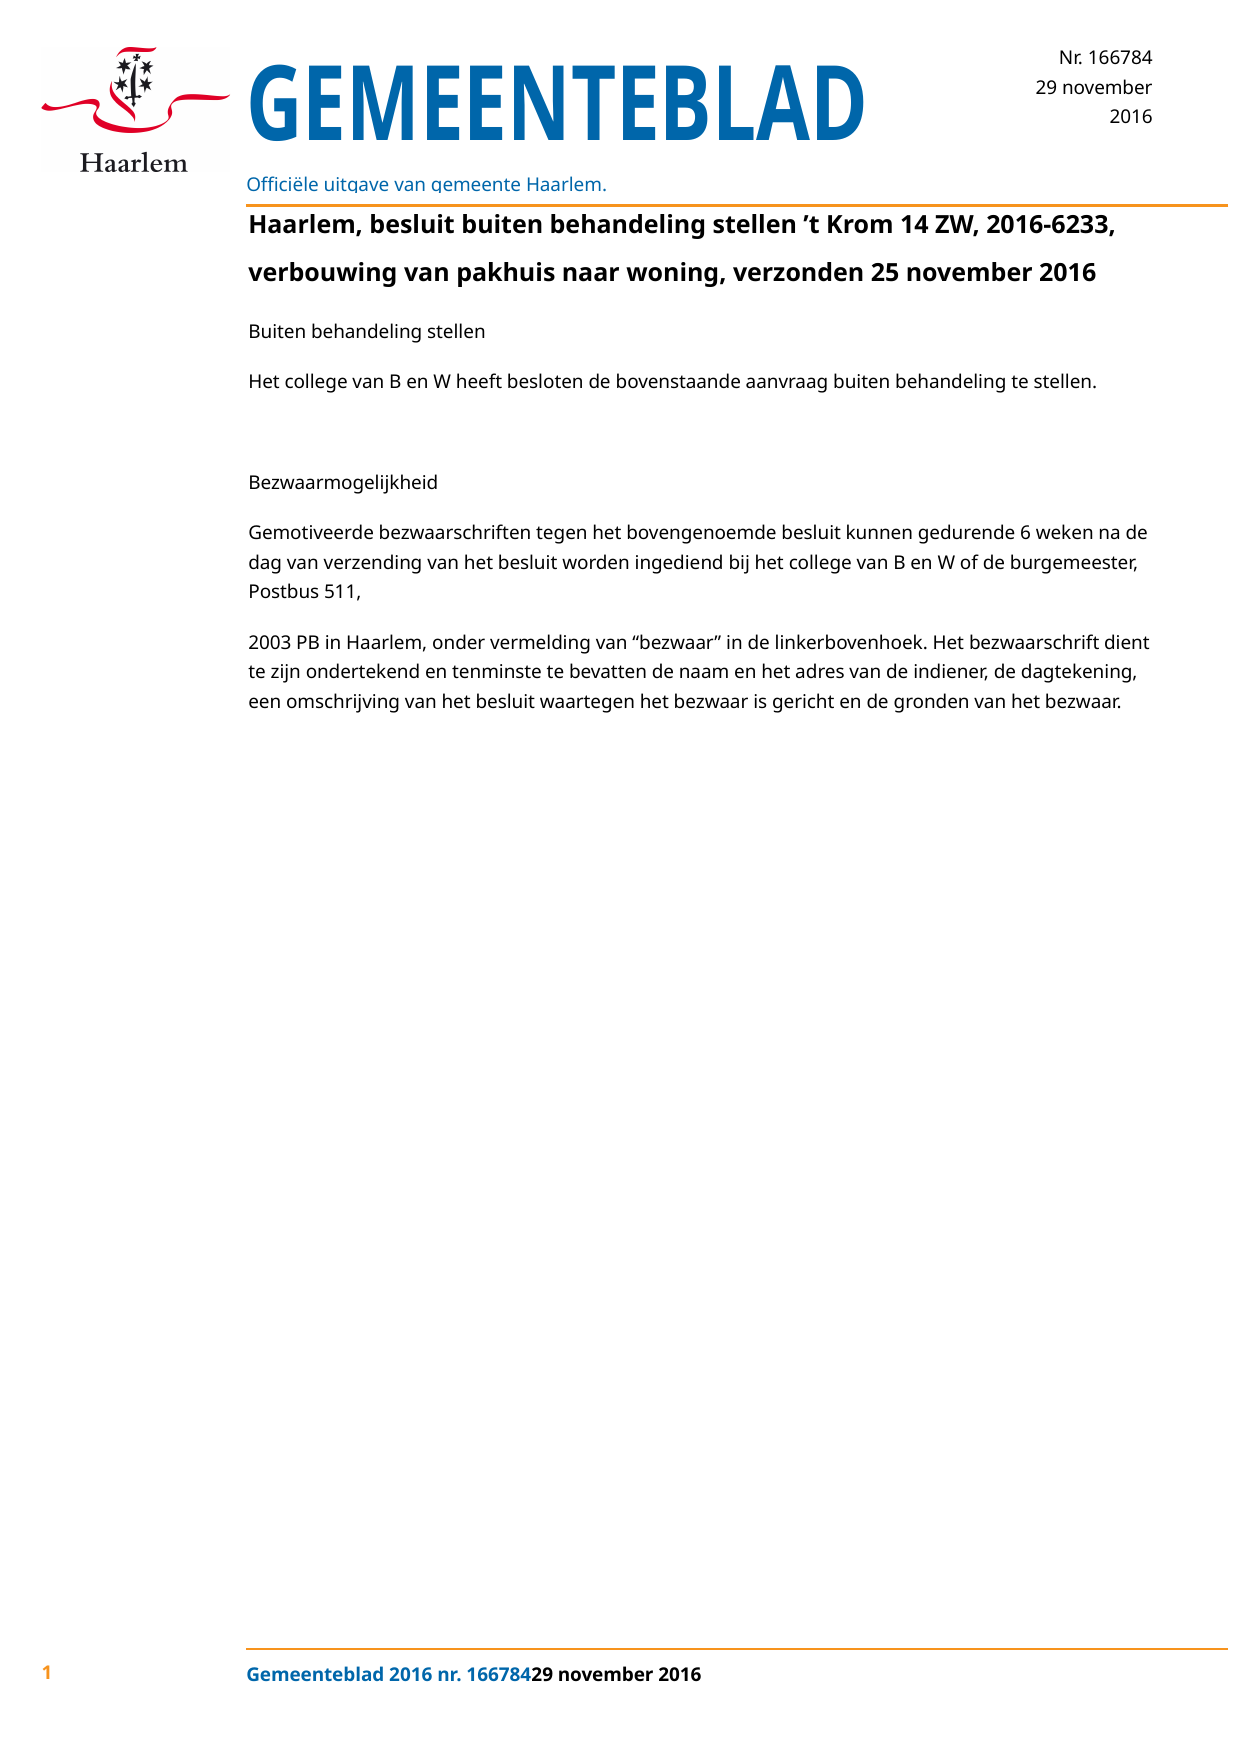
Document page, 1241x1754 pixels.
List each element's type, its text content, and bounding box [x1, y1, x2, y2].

text Bezwaarmogelijkheid [248, 469, 1152, 495]
text Buiten behandeling stellen [248, 318, 1152, 344]
picture [41, 47, 231, 172]
text Haarlem, besluit buiten behandeling stellen ’t Krom 14 ZW, 2016-6233, verbouwing van pakhuis naar woning, verzonden 25 november 2016 [248, 207, 1152, 288]
text Gemotiveerde bezwaarschriften tegen het bovengenoemde besluit kunnen gedurende 6 weken na de dag van verzending van het besluit worden ingediend bij het college van B en W of de burgemeester, Postbus 511, [248, 519, 1152, 604]
text Het college van B en W heeft besloten de bovenstaande aanvraag buiten behandeling te stellen. [248, 368, 1152, 394]
text 2003 PB in Haarlem, onder vermelding van “bezwaar” in de linkerbovenhoek. Het bezwaarschrift dient te zijn ondertekend en tenminste te bevatten de naam en het adres van de indiener, de dagtekening, een omschrijving van het besluit waartegen het bezwaar is gericht en de gronden van het bezwaar. [248, 629, 1152, 714]
